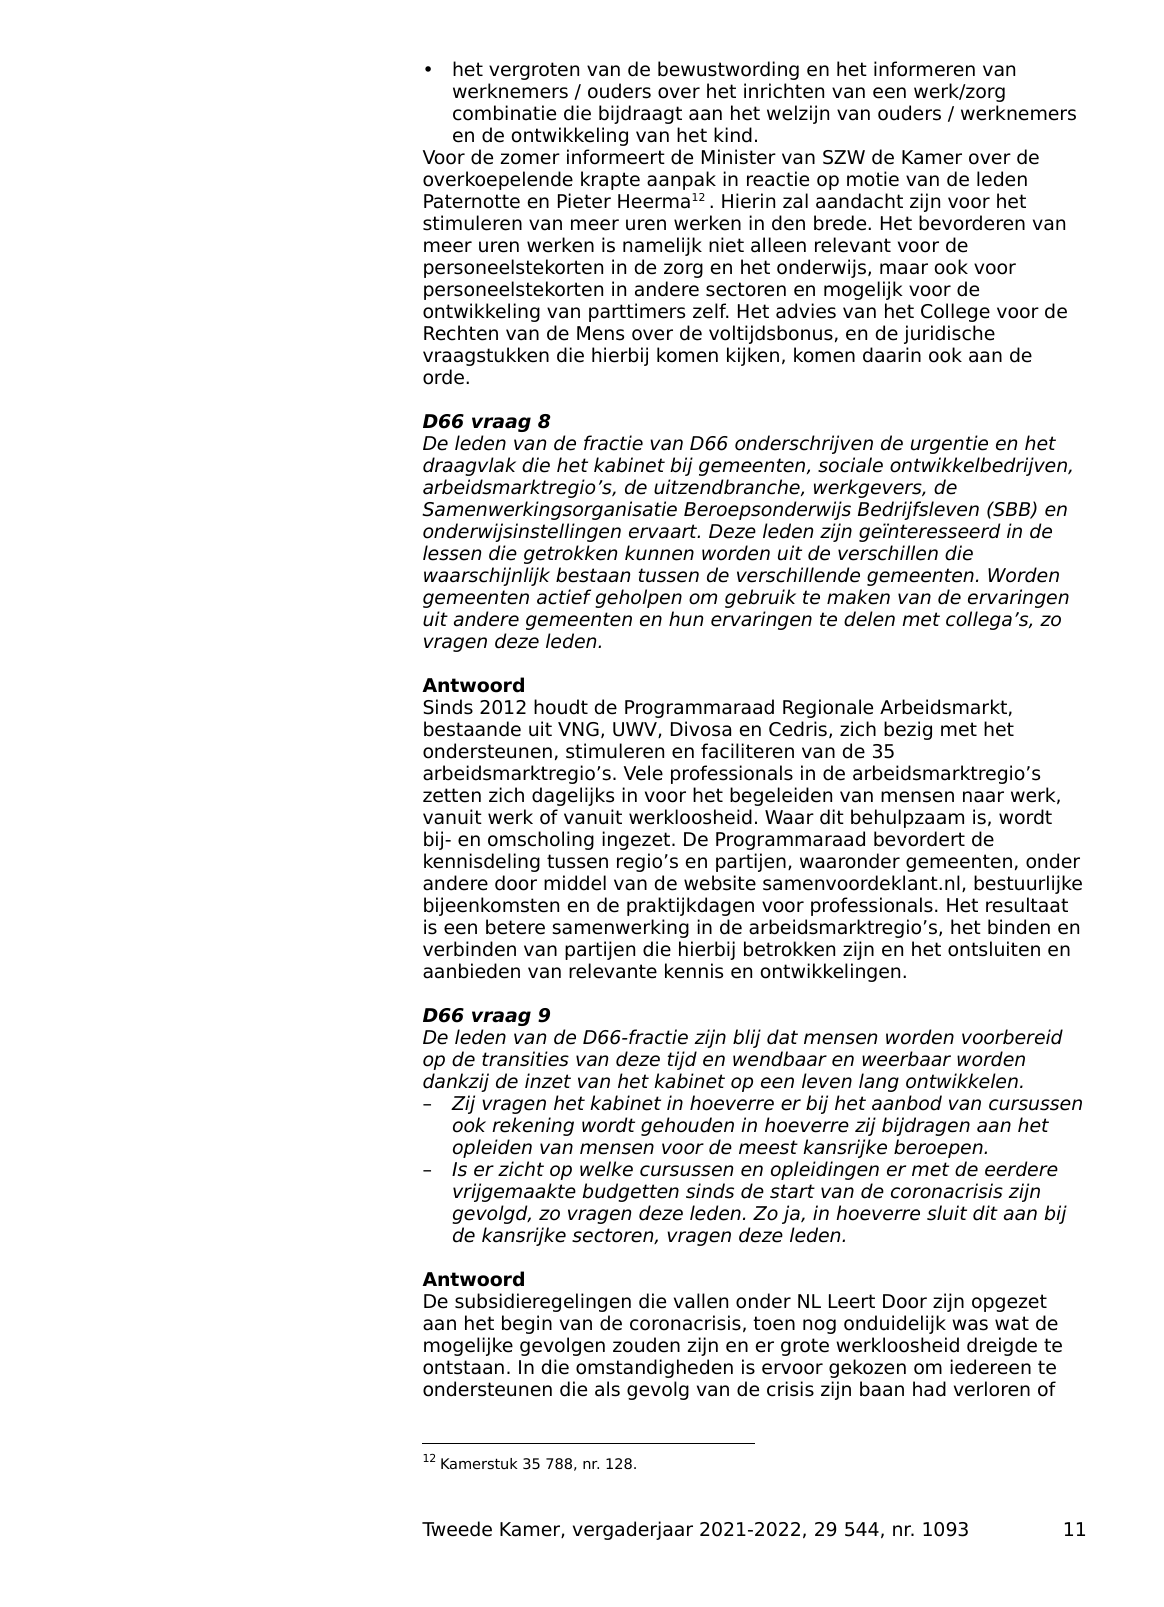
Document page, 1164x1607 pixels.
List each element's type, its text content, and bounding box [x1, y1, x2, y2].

text Voor de zomer informeert de Minister van SZW de Kamer over de overkoepelende krapte aanpak in reactie op motie van de leden Paternotte en Pieter Heerma. Hierin zal aandacht zijn voor het stimuleren van meer uren werken in den brede. Het bevorderen van meer uren werken is namelijk niet alleen relevant voor de personeelstekorten in de zorg en het onderwijs, maar ook voor personeelstekorten in andere sectoren en mogelijk voor de ontwikkeling van parttimers zelf. Het advies van het College voor de Rechten van de Mens over de voltijdsbonus, en de juridische vraagstukken die hierbij komen kijken, komen daarin ook aan de orde. [422, 147, 1087, 389]
text Antwoord [422, 675, 1087, 697]
text • het vergroten van de bewustwording en het informeren van werknemers / ouders over het inrichten van een werk/zorg combinatie die bijdraagt aan het welzijn van ouders / werknemers en de ontwikkeling van het kind. [422, 59, 1087, 147]
text D66 vraag 8 [422, 411, 1087, 433]
text De leden van de fractie van D66 onderschrijven de urgentie en het draagvlak die het kabinet bij gemeenten, sociale ontwikkelbedrijven, arbeidsmarktregio’s, de uitzendbranche, werkgevers, de Samenwerkingsorganisatie Beroepsonderwijs Bedrijfsleven (SBB) en onderwijsinstellingen ervaart. Deze leden zijn geïnteresseerd in de lessen die getrokken kunnen worden uit de verschillen die waarschijnlijk bestaan tussen de verschillende gemeenten. Worden gemeenten actief geholpen om gebruik te maken van de ervaringen uit andere gemeenten en hun ervaringen te delen met collega’s, zo vragen deze leden. [422, 433, 1087, 653]
text Sinds 2012 houdt de Programmaraad Regionale Arbeidsmarkt, bestaande uit VNG, UWV, Divosa en Cedris, zich bezig met het ondersteunen, stimuleren en faciliteren van de 35 arbeidsmarktregio’s. Vele professionals in de arbeidsmarktregio’s zetten zich dagelijks in voor het begeleiden van mensen naar werk, vanuit werk of vanuit werkloosheid. Waar dit behulpzaam is, wordt bij- en omscholing ingezet. De Programmaraad bevordert de kennisdeling tussen regio’s en partijen, waaronder gemeenten, onder andere door middel van de website samenvoordeklant.nl, bestuurlijke bijeenkomsten en de praktijkdagen voor professionals. Het resultaat is een betere samenwerking in de arbeidsmarktregio’s, het binden en verbinden van partijen die hierbij betrokken zijn en het ontsluiten en aanbieden van relevante kennis en ontwikkelingen. [422, 697, 1087, 983]
text Antwoord [422, 1269, 1087, 1291]
text Kamerstuk 35 788, nr. 128. [422, 1452, 1087, 1474]
text De subsidieregelingen die vallen onder NL Leert Door zijn opgezet aan het begin van de coronacrisis, toen nog onduidelijk was wat de mogelijke gevolgen zouden zijn en er grote werkloosheid dreigde te ontstaan. In die omstandigheden is ervoor gekozen om iedereen te ondersteunen die als gevolg van de crisis zijn baan had verloren of [422, 1291, 1087, 1401]
text D66 vraag 9 [422, 1005, 1087, 1027]
text De leden van de D66-fractie zijn blij dat mensen worden voorbereid op de transities van deze tijd en wendbaar en weerbaar worden dankzij de inzet van het kabinet op een leven lang ontwikkelen. [422, 1027, 1087, 1093]
text – Zij vragen het kabinet in hoeverre er bij het aanbod van cursussen ook rekening wordt gehouden in hoeverre zij bijdragen aan het opleiden van mensen voor de meest kansrijke beroepen. [422, 1093, 1087, 1159]
text – Is er zicht op welke cursussen en opleidingen er met de eerdere vrijgemaakte budgetten sinds de start van de coronacrisis zijn gevolgd, zo vragen deze leden. Zo ja, in hoeverre sluit dit aan bij de kansrijke sectoren, vragen deze leden. [422, 1159, 1087, 1247]
